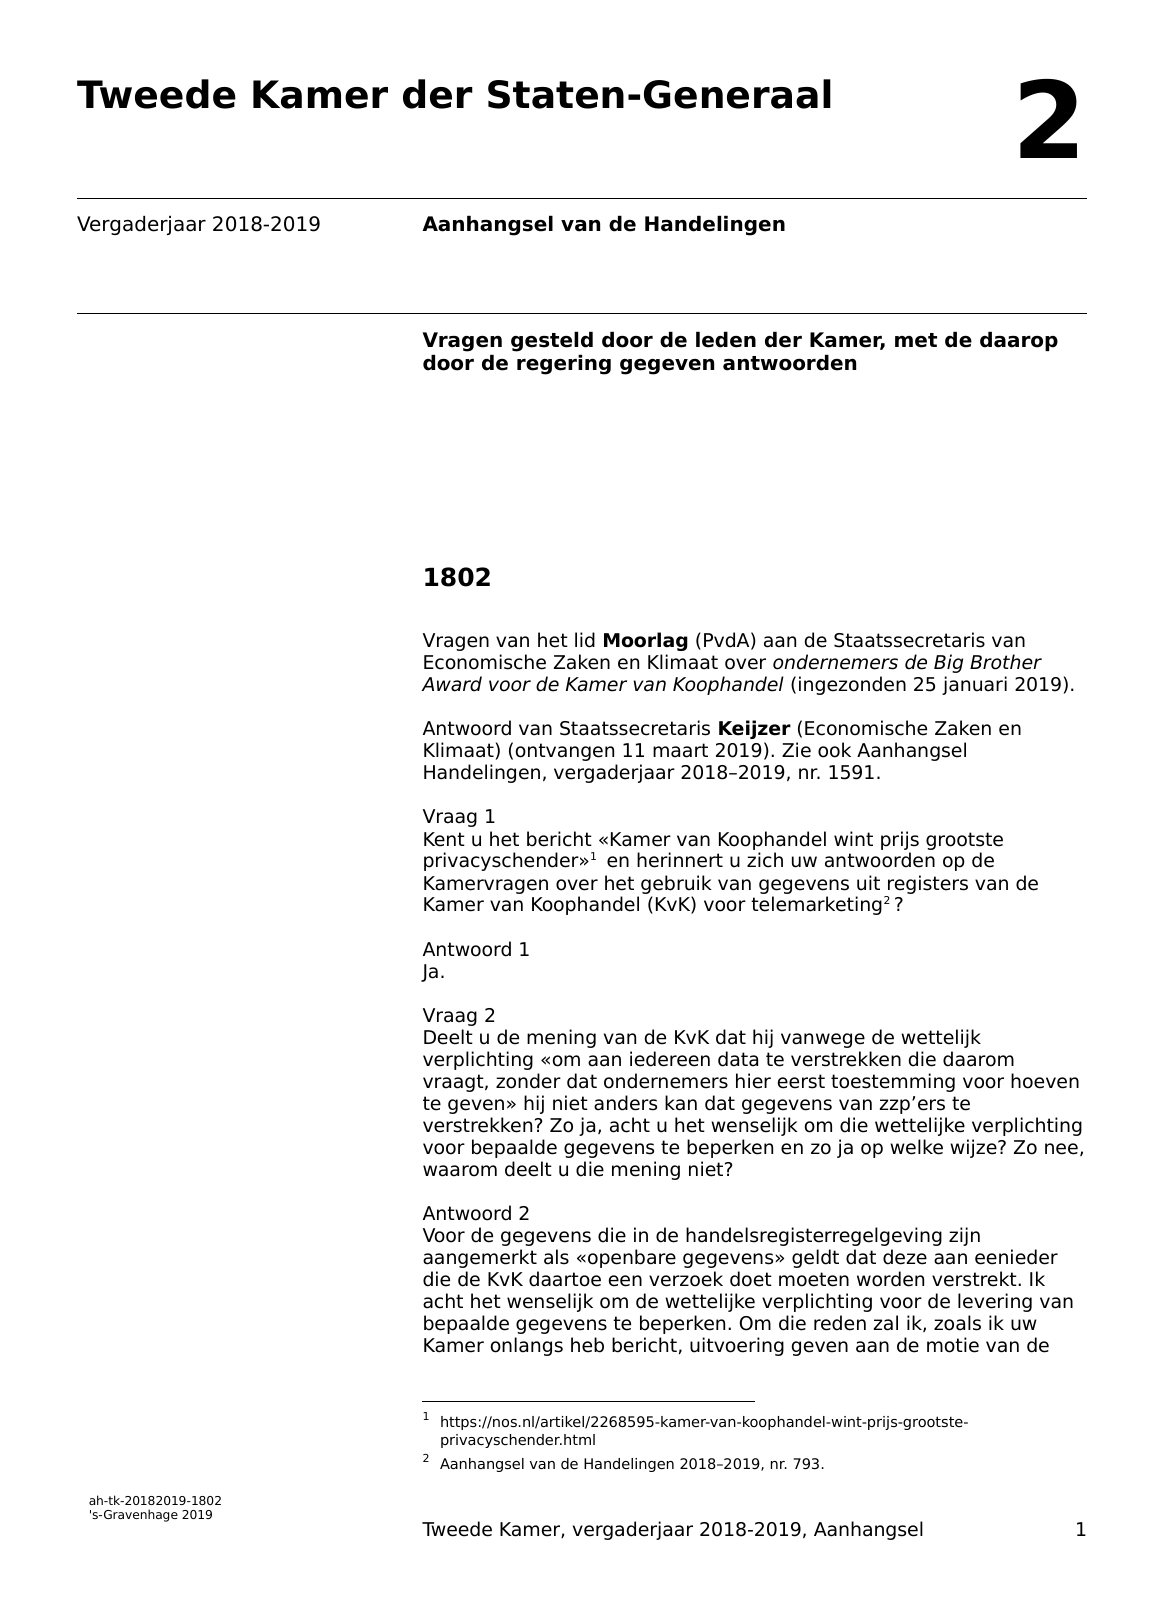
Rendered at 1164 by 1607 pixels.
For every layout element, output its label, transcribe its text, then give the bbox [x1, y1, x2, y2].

text Vraag 1 [422, 806, 1087, 828]
text Vragen van het lid Moorlag (PvdA) aan de Staatssecretaris van Economische Zaken en Klimaat over ondernemers de Big Brother Award voor de Kamer van Koophandel (ingezonden 25 januari 2019). [422, 630, 1087, 696]
text Aanhangsel van de Handelingen 2018–2019, nr. 793. [422, 1452, 1087, 1474]
table_cell Aanhangsel van de Handelingen [422, 199, 1087, 313]
text Ja. [422, 961, 1087, 982]
text Antwoord 2 [422, 1203, 1087, 1225]
table_header 2 [886, 59, 1087, 198]
text Voor de gegevens die in de handelsregisterregelgeving zijn aangemerkt als «openbare gegevens» geldt dat deze aan eenieder die de KvK daartoe een verzoek doet moeten worden verstrekt. Ik acht het wenselijk om de wettelijke verplichting voor de levering van bepaalde gegevens te beperken. Om die reden zal ik, zoals ik uw Kamer onlangs heb bericht, uitvoering geven aan de motie van de [422, 1225, 1087, 1357]
text Antwoord 1 [422, 938, 1087, 961]
text Vraag 2 [422, 1005, 1087, 1027]
text Deelt u de mening van de KvK dat hij vanwege de wettelijk verplichting «om aan iedereen data te verstrekken die daarom vraagt, zonder dat ondernemers hier eerst toestemming voor hoeven te geven» hij niet anders kan dat gegevens van zzp’ers te verstrekken? Zo ja, acht u het wenselijk om die wettelijke verplichting voor bepaalde gegevens te beperken en zo ja op welke wijze? Zo nee, waarom deelt u die mening niet? [422, 1027, 1087, 1181]
text Antwoord van Staatssecretaris Keijzer (Economische Zaken en Klimaat) (ontvangen 11 maart 2019). Zie ook Aanhangsel Handelingen, vergaderjaar 2018–2019, nr. 1591. [422, 718, 1087, 784]
text Kent u het bericht «Kamer van Koophandel wint prijs grootste privacyschender» en herinnert u zich uw antwoorden op de Kamervragen over het gebruik van gegevens uit registers van de Kamer van Koophandel (KvK) voor telemarketing? [422, 828, 1087, 916]
text 1802 [422, 563, 1087, 592]
text ah-tk-20182019-1802 [88, 1494, 323, 1508]
text https://nos.nl/artikel/2268595-kamer-van-koophandel-wint-prijs-grootste-privacyschender.html [422, 1410, 1087, 1449]
text 's-Gravenhage 2019 [88, 1508, 323, 1522]
table_cell [77, 314, 422, 375]
table_cell Vragen gesteld door de leden der Kamer, met de daarop door de regering gegeven antwoorden [422, 314, 1087, 375]
table_header Tweede Kamer der Staten-Generaal [77, 59, 886, 198]
table_cell Vergaderjaar 2018-2019 [77, 199, 422, 313]
